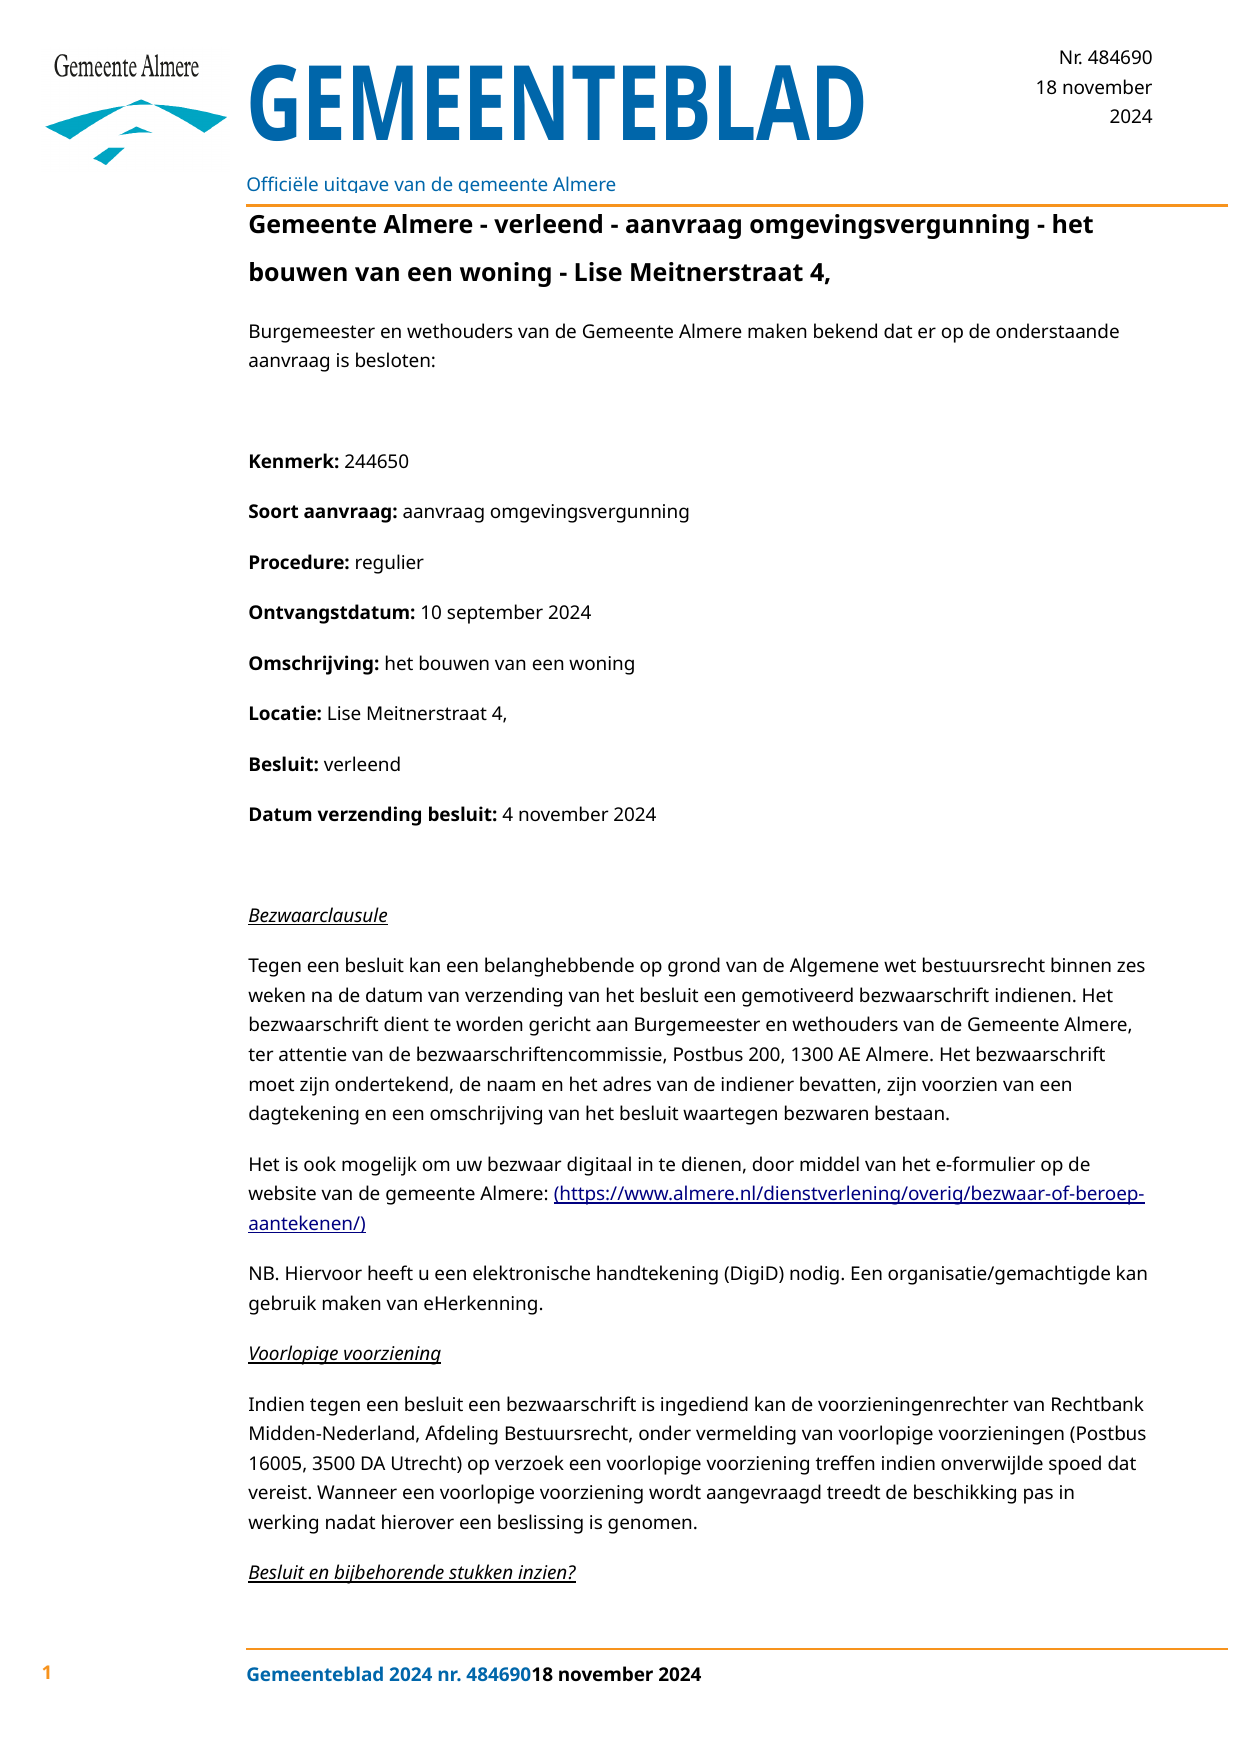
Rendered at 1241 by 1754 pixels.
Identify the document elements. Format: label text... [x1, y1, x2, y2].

text Procedure: regulier [248, 549, 1152, 575]
picture [41, 47, 231, 172]
text NB. Hiervoor heeft u een elektronische handtekening (DigiD) nodig. Een organisatie/gemachtigde kan gebruik maken van eHerkenning. [248, 1260, 1152, 1316]
text Besluit en bijbehorende stukken inzien? [248, 1559, 1152, 1585]
text Gemeente Almere - verleend - aanvraag omgevingsvergunning - het bouwen van een woning - Lise Meitnerstraat 4, [248, 207, 1152, 288]
text Burgemeester en wethouders van de Gemeente Almere maken bekend dat er op de onderstaande aanvraag is besloten: [248, 318, 1152, 373]
text Bezwaarclausule [248, 902, 1152, 928]
text Ontvangstdatum: 10 september 2024 [248, 599, 1152, 625]
text Besluit: verleend [248, 751, 1152, 777]
text Kenmerk: 244650 [248, 448, 1152, 474]
text Datum verzending besluit: 4 november 2024 [248, 801, 1152, 827]
text Tegen een besluit kan een belanghebbende op grond van de Algemene wet bestuursrecht binnen zes weken na de datum van verzending van het besluit een gemotiveerd bezwaarschrift indienen. Het bezwaarschrift dient te worden gericht aan Burgemeester en wethouders van de Gemeente Almere, ter attentie van de bezwaarschriftencommissie, Postbus 200, 1300 AE Almere. Het bezwaarschrift moet zijn ondertekend, de naam en het adres van de indiener bevatten, zijn voorzien van een dagtekening en een omschrijving van het besluit waartegen bezwaren bestaan. [248, 952, 1152, 1126]
text Het is ook mogelijk om uw bezwaar digitaal in te dienen, door middel van het e-formulier op de website van de gemeente Almere: (https://www.almere.nl/dienstverlening/overig/bezwaar-of-beroep-aantekenen/) [248, 1151, 1152, 1236]
text Voorlopige voorziening [248, 1340, 1152, 1366]
text Indien tegen een besluit een bezwaarschrift is ingediend kan de voorzieningenrechter van Rechtbank Midden-Nederland, Afdeling Bestuursrecht, onder vermelding van voorlopige voorzieningen (Postbus 16005, 3500 DA Utrecht) op verzoek een voorlopige voorziening treffen indien onverwijlde spoed dat vereist. Wanneer een voorlopige voorziening wordt aangevraagd treedt de beschikking pas in werking nadat hierover een beslissing is genomen. [248, 1391, 1152, 1535]
text Locatie: Lise Meitnerstraat 4, [248, 700, 1152, 726]
text Soort aanvraag: aanvraag omgevingsvergunning [248, 499, 1152, 524]
text Omschrijving: het bouwen van een woning [248, 650, 1152, 676]
